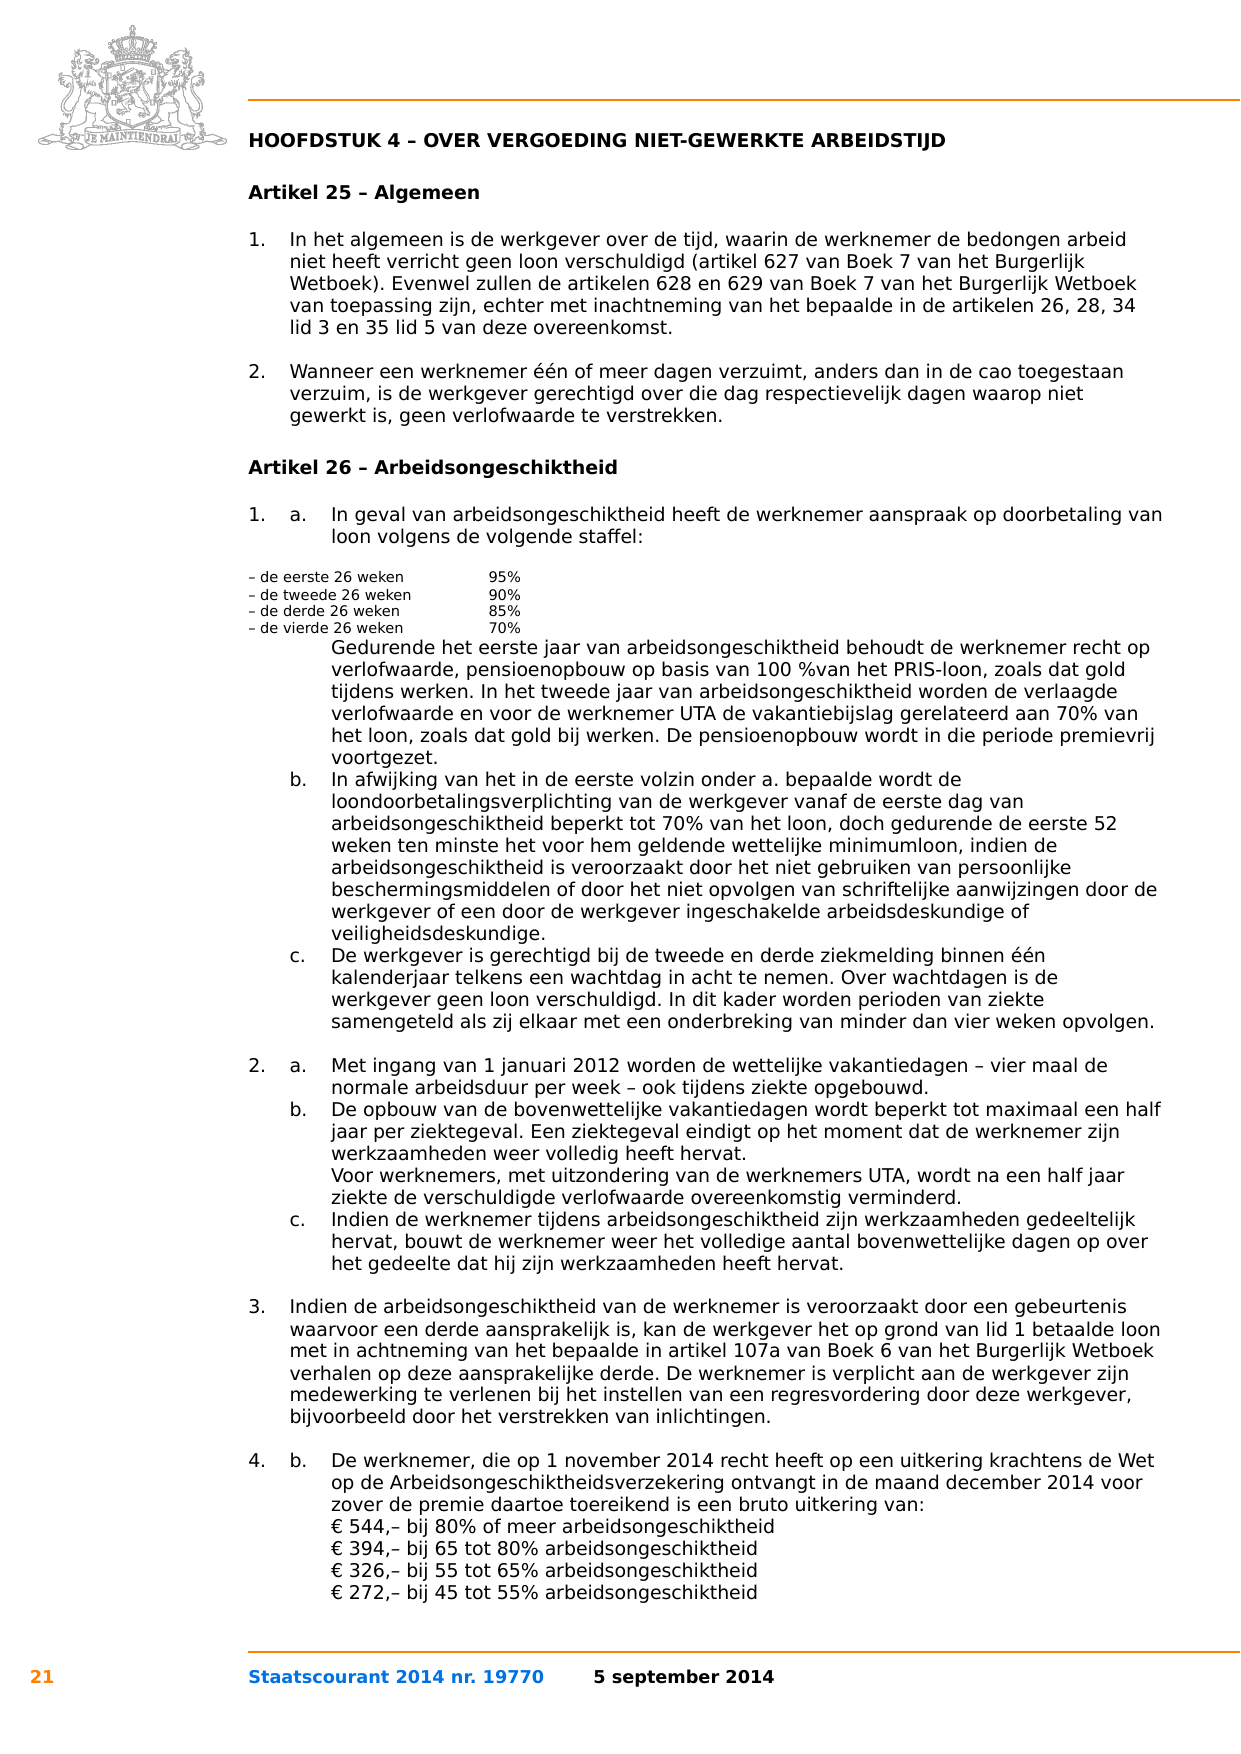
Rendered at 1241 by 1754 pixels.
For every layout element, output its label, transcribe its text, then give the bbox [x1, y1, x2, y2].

table_cell – de tweede 26 weken [248, 586, 482, 603]
text c. De werkgever is gerechtigd bij de tweede en derde ziekmelding binnen één kalenderjaar telkens een wachtdag in acht te nemen. Over wachtdagen is de werkgever geen loon verschuldigd. In dit kader worden perioden van ziekte samengeteld als zij elkaar met een onderbreking van minder dan vier weken opvolgen. [289, 945, 1163, 1033]
subtitle Artikel 25 – Algemeen [248, 182, 1163, 204]
text Voor werknemers, met uitzondering van de werknemers UTA, wordt na een half jaar ziekte de verschuldigde verlofwaarde overeenkomstig verminderd. [331, 1165, 1163, 1209]
text € 326,– bij 55 tot 65% arbeidsongeschiktheid [331, 1560, 1163, 1582]
subtitle HOOFDSTUK 4 – OVER VERGOEDING NIET-GEWERKTE ARBEIDSTIJD [248, 130, 1163, 152]
text € 272,– bij 45 tot 55% arbeidsongeschiktheid [331, 1582, 1163, 1604]
text b. De opbouw van de bovenwettelijke vakantiedagen wordt beperkt tot maximaal een half jaar per ziektegeval. Een ziektegeval eindigt op het moment dat de werknemer zijn werkzaamheden weer volledig heeft hervat. [289, 1099, 1163, 1165]
table_cell 85% [483, 603, 1163, 620]
text Gedurende het eerste jaar van arbeidsongeschiktheid behoudt de werknemer recht op verlofwaarde, pensioenopbouw op basis van 100 %van het PRIS-loon, zoals dat gold tijdens werken. In het tweede jaar van arbeidsongeschiktheid worden de verlaagde verlofwaarde en voor de werknemer UTA de vakantiebijslag gerelateerd aan 70% van het loon, zoals dat gold bij werken. De pensioenopbouw wordt in die periode premievrij voortgezet. [331, 637, 1163, 769]
table_header 95% [483, 569, 1163, 586]
subtitle Artikel 26 – Arbeidsongeschiktheid [248, 457, 1163, 478]
table_header – de eerste 26 weken [248, 569, 482, 586]
table_cell 70% [483, 620, 1163, 637]
table_cell – de vierde 26 weken [248, 620, 482, 637]
text € 394,– bij 65 tot 80% arbeidsongeschiktheid [331, 1538, 1163, 1560]
text b. In afwijking van het in de eerste volzin onder a. bepaalde wordt de loondoorbetalingsverplichting van de werkgever vanaf de eerste dag van arbeidsongeschiktheid beperkt tot 70% van het loon, doch gedurende de eerste 52 weken ten minste het voor hem geldende wettelijke minimumloon, indien de arbeidsongeschiktheid is veroorzaakt door het niet gebruiken van persoonlijke beschermingsmiddelen of door het niet opvolgen van schriftelijke aanwijzingen door de werkgever of een door de werkgever ingeschakelde arbeidsdeskundige of veiligheidsdeskundige. [289, 769, 1163, 945]
text 2. Wanneer een werknemer één of meer dagen verzuimt, anders dan in de cao toegestaan verzuim, is de werkgever gerechtigd over die dag respectievelijk dagen waarop niet gewerkt is, geen verlofwaarde te verstrekken. [248, 361, 1163, 427]
table_cell – de derde 26 weken [248, 603, 482, 620]
text c. Indien de werknemer tijdens arbeidsongeschiktheid zijn werkzaamheden gedeeltelijk hervat, bouwt de werknemer weer het volledige aantal bovenwettelijke dagen op over het gedeelte dat hij zijn werkzaamheden heeft hervat. [289, 1209, 1163, 1274]
picture [38, 25, 227, 150]
text 1. a. In geval van arbeidsongeschiktheid heeft de werknemer aanspraak op doorbetaling van loon volgens de volgende staffel: [248, 503, 1163, 547]
text 4. b. De werknemer, die op 1 november 2014 recht heeft op een uitkering krachtens de Wet op de Arbeidsongeschiktheidsverzekering ontvangt in de maand december 2014 voor zover de premie daartoe toereikend is een bruto uitkering van: [248, 1450, 1163, 1516]
table_cell 90% [483, 586, 1163, 603]
text 2. a. Met ingang van 1 januari 2012 worden de wettelijke vakantiedagen – vier maal de normale arbeidsduur per week – ook tijdens ziekte opgebouwd. [248, 1055, 1163, 1099]
text € 544,– bij 80% of meer arbeidsongeschiktheid [331, 1516, 1163, 1538]
text 3. Indien de arbeidsongeschiktheid van de werknemer is veroorzaakt door een gebeurtenis waarvoor een derde aansprakelijk is, kan de werkgever het op grond van lid 1 betaalde loon met in achtneming van het bepaalde in artikel 107a van Boek 6 van het Burgerlijk Wetboek verhalen op deze aansprakelijke derde. De werknemer is verplicht aan de werkgever zijn medewerking te verlenen bij het instellen van een regresvordering door deze werkgever, bijvoorbeeld door het verstrekken van inlichtingen. [248, 1296, 1163, 1428]
text 1. In het algemeen is de werkgever over de tijd, waarin de werknemer de bedongen arbeid niet heeft verricht geen loon verschuldigd (artikel 627 van Boek 7 van het Burgerlijk Wetboek). Evenwel zullen de artikelen 628 en 629 van Boek 7 van het Burgerlijk Wetboek van toepassing zijn, echter met inachtneming van het bepaalde in de artikelen 26, 28, 34 lid 3 en 35 lid 5 van deze overeenkomst. [248, 229, 1163, 339]
